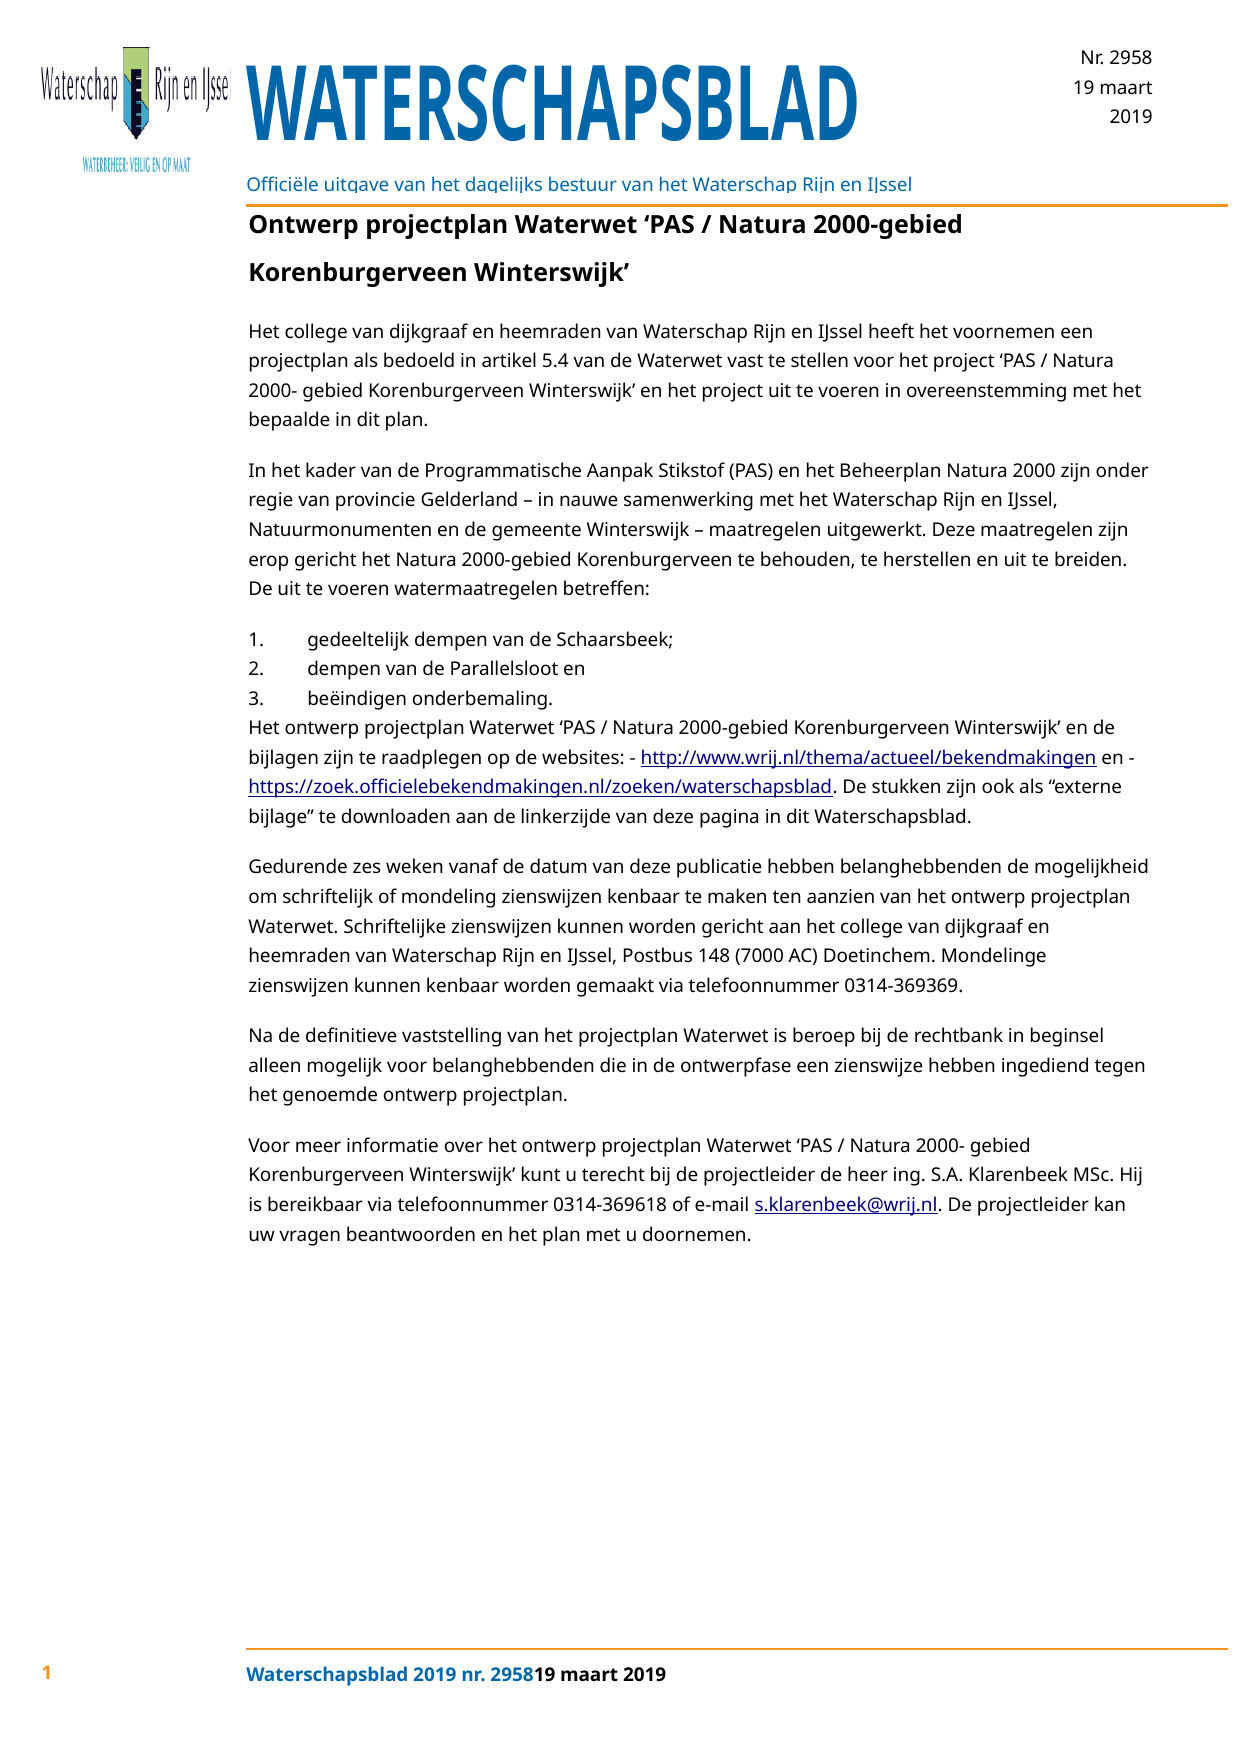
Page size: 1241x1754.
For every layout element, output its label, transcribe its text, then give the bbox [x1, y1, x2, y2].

list dempen van de Parallelsloot en [248, 655, 1152, 681]
text Voor meer informatie over het ontwerp projectplan Waterwet ‘PAS / Natura 2000- gebied Korenburgerveen Winterswijk’ kunt u terecht bij de projectleider de heer ing. S.A. Klarenbeek MSc. Hij is bereikbaar via telefoonnummer 0314-369618 of e-mail s.klarenbeek@wrij.nl. De projectleider kan uw vragen beantwoorden en het plan met u doornemen. [248, 1132, 1152, 1247]
text Het college van dijkgraaf en heemraden van Waterschap Rijn en IJssel heeft het voornemen een projectplan als bedoeld in artikel 5.4 van de Waterwet vast te stellen voor het project ‘PAS / Natura 2000- gebied Korenburgerveen Winterswijk’ en het project uit te voeren in overeenstemming met het bepaalde in dit plan. [248, 318, 1152, 432]
text Gedurende zes weken vanaf de datum van deze publicatie hebben belanghebbenden de mogelijkheid om schriftelijk of mondeling zienswijzen kenbaar te maken ten aanzien van het ontwerp projectplan Waterwet. Schriftelijke zienswijzen kunnen worden gericht aan het college van dijkgraaf en heemraden van Waterschap Rijn en IJssel, Postbus 148 (7000 AC) Doetinchem. Mondelinge zienswijzen kunnen kenbaar worden gemaakt via telefoonnummer 0314-369369. [248, 854, 1152, 998]
text In het kader van de Programmatische Aanpak Stikstof (PAS) en het Beheerplan Natura 2000 zijn onder regie van provincie Gelderland – in nauwe samenwerking met het Waterschap Rijn en IJssel, Natuurmonumenten en de gemeente Winterswijk – maatregelen uitgewerkt. Deze maatregelen zijn erop gericht het Natura 2000-gebied Korenburgerveen te behouden, te herstellen en uit te breiden. De uit te voeren watermaatregelen betreffen: [248, 457, 1152, 601]
list beëindigen onderbemaling. [248, 685, 1152, 711]
picture [41, 47, 231, 172]
text Na de definitieve vaststelling van het projectplan Waterwet is beroep bij de rechtbank in beginsel alleen mogelijk voor belanghebbenden die in de ontwerpfase een zienswijze hebben ingediend tegen het genoemde ontwerp projectplan. [248, 1022, 1152, 1107]
list gedeeltelijk dempen van de Schaarsbeek; [248, 626, 1152, 652]
text Ontwerp projectplan Waterwet ‘PAS / Natura 2000-gebied Korenburgerveen Winterswijk’ [248, 207, 1152, 288]
text Het ontwerp projectplan Waterwet ‘PAS / Natura 2000-gebied Korenburgerveen Winterswijk’ en de bijlagen zijn te raadplegen op de websites: - http://www.wrij.nl/thema/actueel/bekendmakingen en - https://zoek.officielebekendmakingen.nl/zoeken/waterschapsblad. De stukken zijn ook als “externe bijlage” te downloaden aan de linkerzijde van deze pagina in dit Waterschapsblad. [248, 714, 1152, 829]
